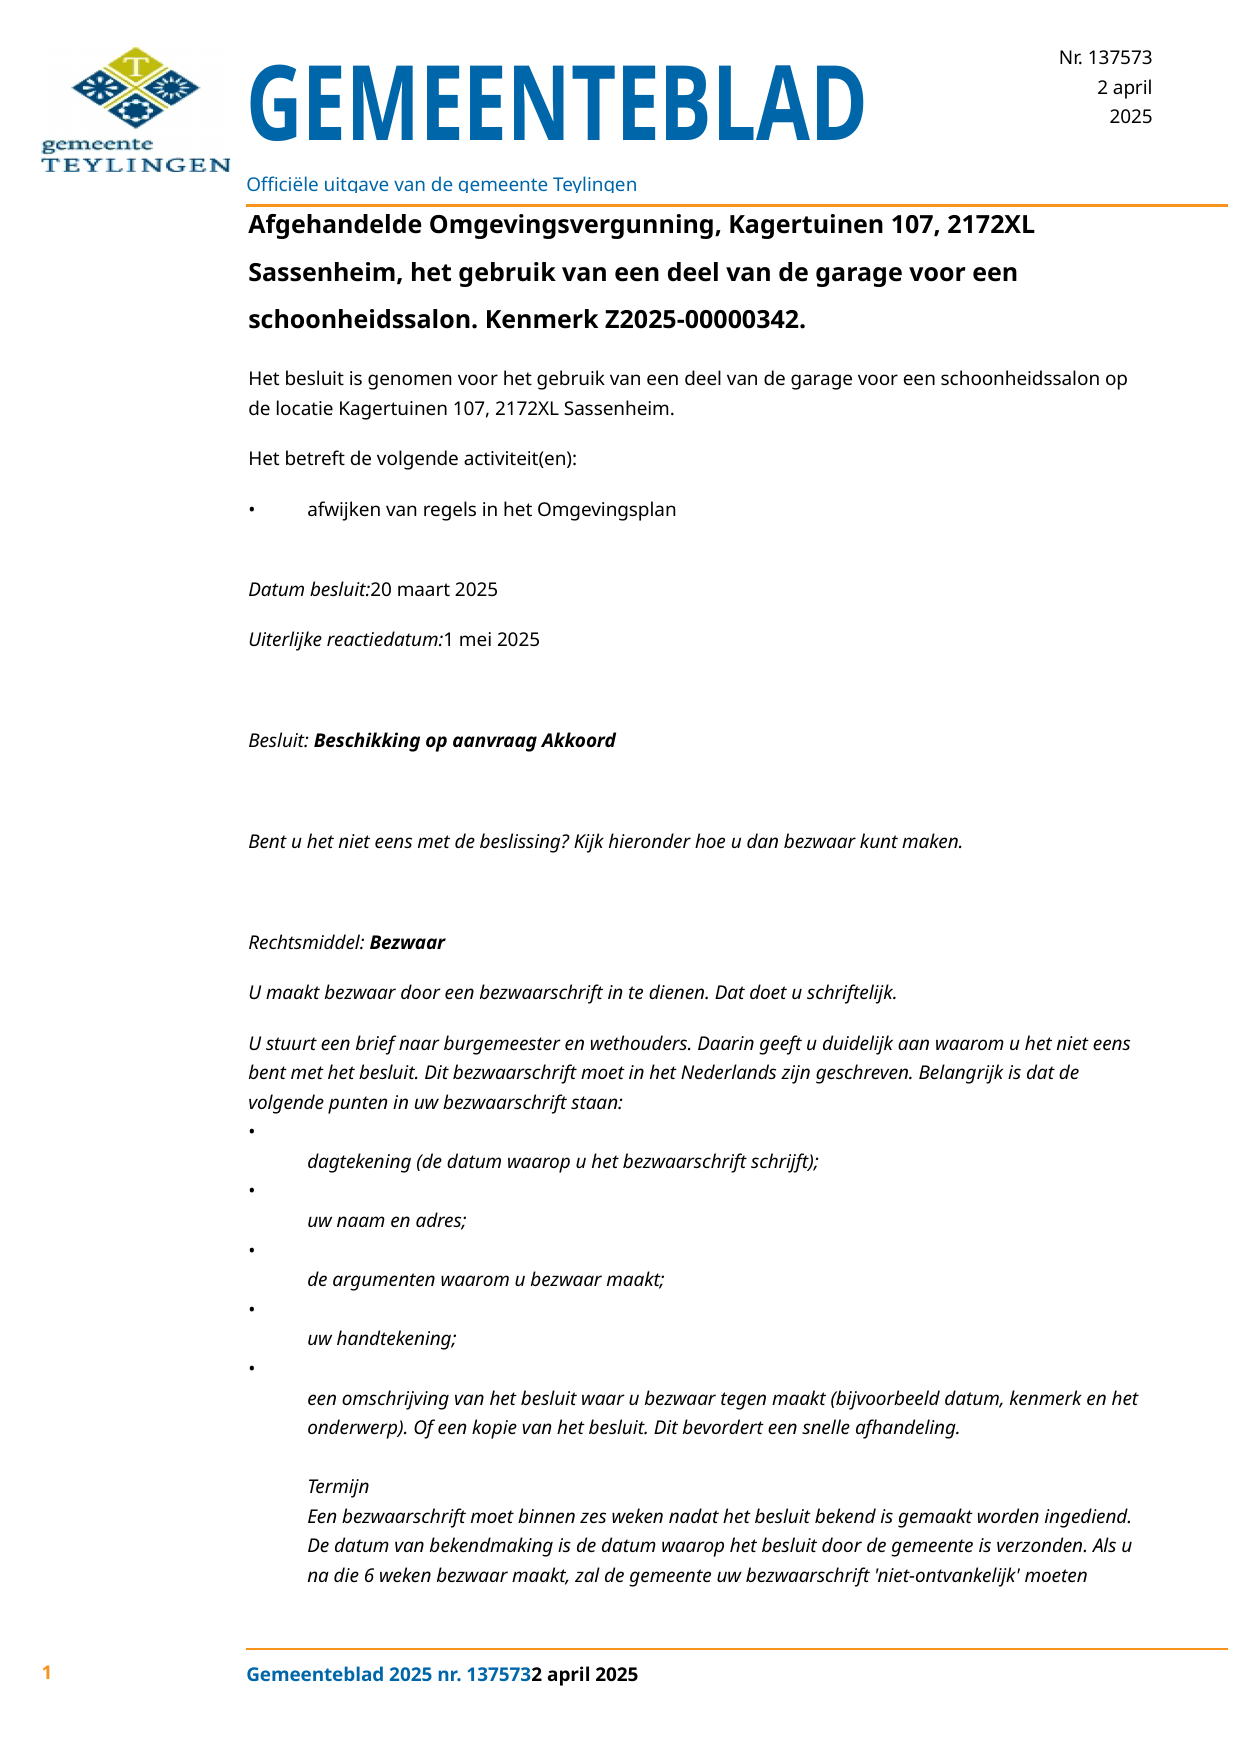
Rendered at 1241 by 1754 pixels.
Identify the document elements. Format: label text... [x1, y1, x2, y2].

text U stuurt een brief naar burgemeester en wethouders. Daarin geeft u duidelijk aan waarom u het niet eens bent met het besluit. Dit bezwaarschrift moet in het Nederlands zijn geschreven. Belangrijk is dat de volgende punten in uw bezwaarschrift staan: [248, 1030, 1152, 1114]
text Rechtsmiddel: Bezwaar [248, 929, 1152, 954]
text Het besluit is genomen voor het gebruik van een deel van de garage voor een schoonheidssalon op de locatie Kagertuinen 107, 2172XL Sassenheim. [248, 366, 1152, 421]
picture [41, 47, 231, 172]
text Afgehandelde Omgevingsvergunning, Kagertuinen 107, 2172XL Sassenheim, het gebruik van een deel van de garage voor een schoonheidssalon. Kenmerk Z2025-00000342. [248, 207, 1152, 336]
text Het betreft de volgende activiteit(en): [248, 446, 1152, 471]
list Een bezwaarschrift moet binnen zes weken nadat het besluit bekend is gemaakt worden ingediend. De datum van bekendmaking is de datum waarop het besluit door de gemeente is verzonden. Als u na die 6 weken bezwaar maakt, zal de gemeente uw bezwaarschrift 'niet-ontvankelijk' moeten [248, 1503, 1152, 1588]
list uw handtekening; [248, 1326, 1152, 1351]
text Datum besluit:20 maart 2025 [248, 576, 1152, 602]
text Bent u het niet eens met de beslissing? Kijk hieronder hoe u dan bezwaar kunt maken. [248, 828, 1152, 854]
text U maakt bezwaar door een bezwaarschrift in te dienen. Dat doet u schriftelijk. [248, 979, 1152, 1005]
list dagtekening (de datum waarop u het bezwaarschrift schrijft); [248, 1148, 1152, 1174]
list Termijn [248, 1473, 1152, 1499]
list de argumenten waarom u bezwaar maakt; [248, 1266, 1152, 1292]
list afwijken van regels in het Omgevingsplan [248, 496, 1152, 522]
text Uiterlijke reactiedatum:1 mei 2025 [248, 626, 1152, 652]
text Besluit: Beschikking op aanvraag Akkoord [248, 727, 1152, 753]
list een omschrijving van het besluit waar u bezwaar tegen maakt (bijvoorbeeld datum, kenmerk en het onderwerp). Of een kopie van het besluit. Dit bevordert een snelle afhandeling. [248, 1385, 1152, 1440]
list uw naam en adres; [248, 1207, 1152, 1233]
